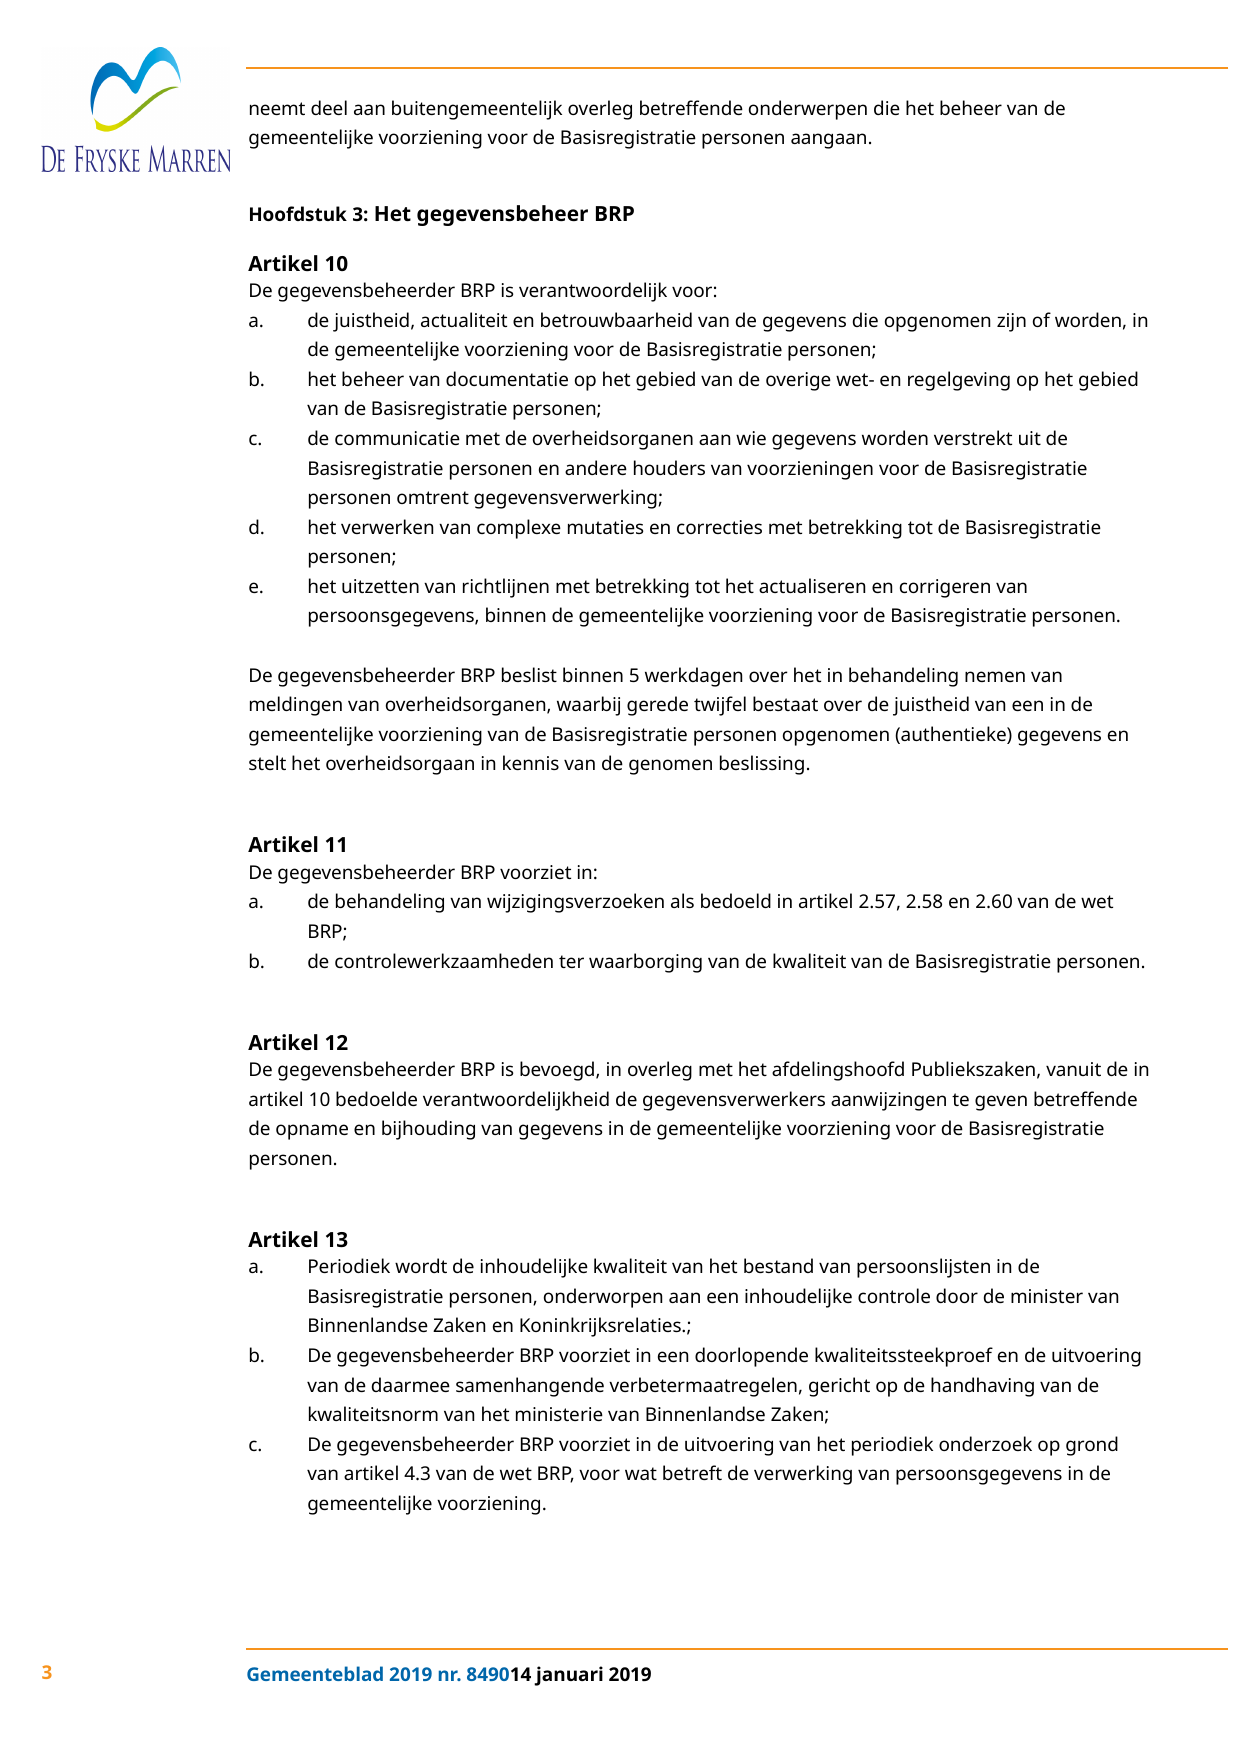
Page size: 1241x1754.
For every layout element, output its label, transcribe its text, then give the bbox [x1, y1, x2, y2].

text De gegevensbeheerder BRP is bevoegd, in overleg met het afdelingshoofd Publiekszaken, vanuit de in artikel 10 bedoelde verantwoordelijkheid de gegevensverwerkers aanwijzingen te geven betreffende de opname en bijhouding van gegevens in de gemeentelijke voorziening voor de Basisregistratie personen. [248, 1056, 1152, 1171]
list de controlewerkzaamheden ter waarborging van de kwaliteit van de Basisregistratie personen. [248, 948, 1152, 973]
text De gegevensbeheerder BRP beslist binnen 5 werkdagen over het in behandeling nemen van meldingen van overheidsorganen, waarbij gerede twijfel bestaat over de juistheid van een in de gemeentelijke voorziening van de Basisregistratie personen opgenomen (authentieke) gegevens en stelt het overheidsorgaan in kennis van de genomen beslissing. [248, 662, 1152, 776]
list de behandeling van wijzigingsverzoeken als bedoeld in artikel 2.57, 2.58 en 2.60 van de wet BRP; [248, 889, 1152, 944]
text De gegevensbeheerder BRP is verantwoordelijk voor: [248, 277, 1152, 303]
text Artikel 12 [248, 1028, 1152, 1056]
text Hoofdstuk 3: Het gegevensbeheer BRP [248, 199, 1152, 228]
text neemt deel aan buitengemeentelijk overleg betreffende onderwerpen die het beheer van de gemeentelijke voorziening voor de Basisregistratie personen aangaan. [248, 95, 1152, 150]
list het uitzetten van richtlijnen met betrekking tot het actualiseren en corrigeren van persoonsgegevens, binnen de gemeentelijke voorziening voor de Basisregistratie personen. [248, 573, 1152, 628]
text Artikel 13 [248, 1225, 1152, 1253]
list de juistheid, actualiteit en betrouwbaarheid van de gegevens die opgenomen zijn of worden, in de gemeentelijke voorziening voor de Basisregistratie personen; [248, 307, 1152, 362]
text De gegevensbeheerder BRP voorziet in: [248, 859, 1152, 885]
list de communicatie met de overheidsorganen aan wie gegevens worden verstrekt uit de Basisregistratie personen en andere houders van voorzieningen voor de Basisregistratie personen omtrent gegevensverwerking; [248, 425, 1152, 510]
list Periodiek wordt de inhoudelijke kwaliteit van het bestand van persoonslijsten in de Basisregistratie personen, onderworpen aan een inhoudelijke controle door de minister van Binnenlandse Zaken en Koninkrijksrelaties.; [248, 1253, 1152, 1338]
text Artikel 11 [248, 831, 1152, 859]
list het beheer van documentatie op het gebied van de overige wet- en regelgeving op het gebied van de Basisregistratie personen; [248, 366, 1152, 421]
picture [41, 47, 231, 172]
list het verwerken van complexe mutaties en correcties met betrekking tot de Basisregistratie personen; [248, 514, 1152, 569]
list De gegevensbeheerder BRP voorziet in een doorlopende kwaliteitssteekproef en de uitvoering van de daarmee samenhangende verbetermaatregelen, gericht op de handhaving van de kwaliteitsnorm van het ministerie van Binnenlandse Zaken; [248, 1342, 1152, 1427]
list De gegevensbeheerder BRP voorziet in de uitvoering van het periodiek onderzoek op grond van artikel 4.3 van de wet BRP, voor wat betreft de verwerking van persoonsgegevens in de gemeentelijke voorziening. [248, 1431, 1152, 1516]
text Artikel 10 [248, 249, 1152, 277]
